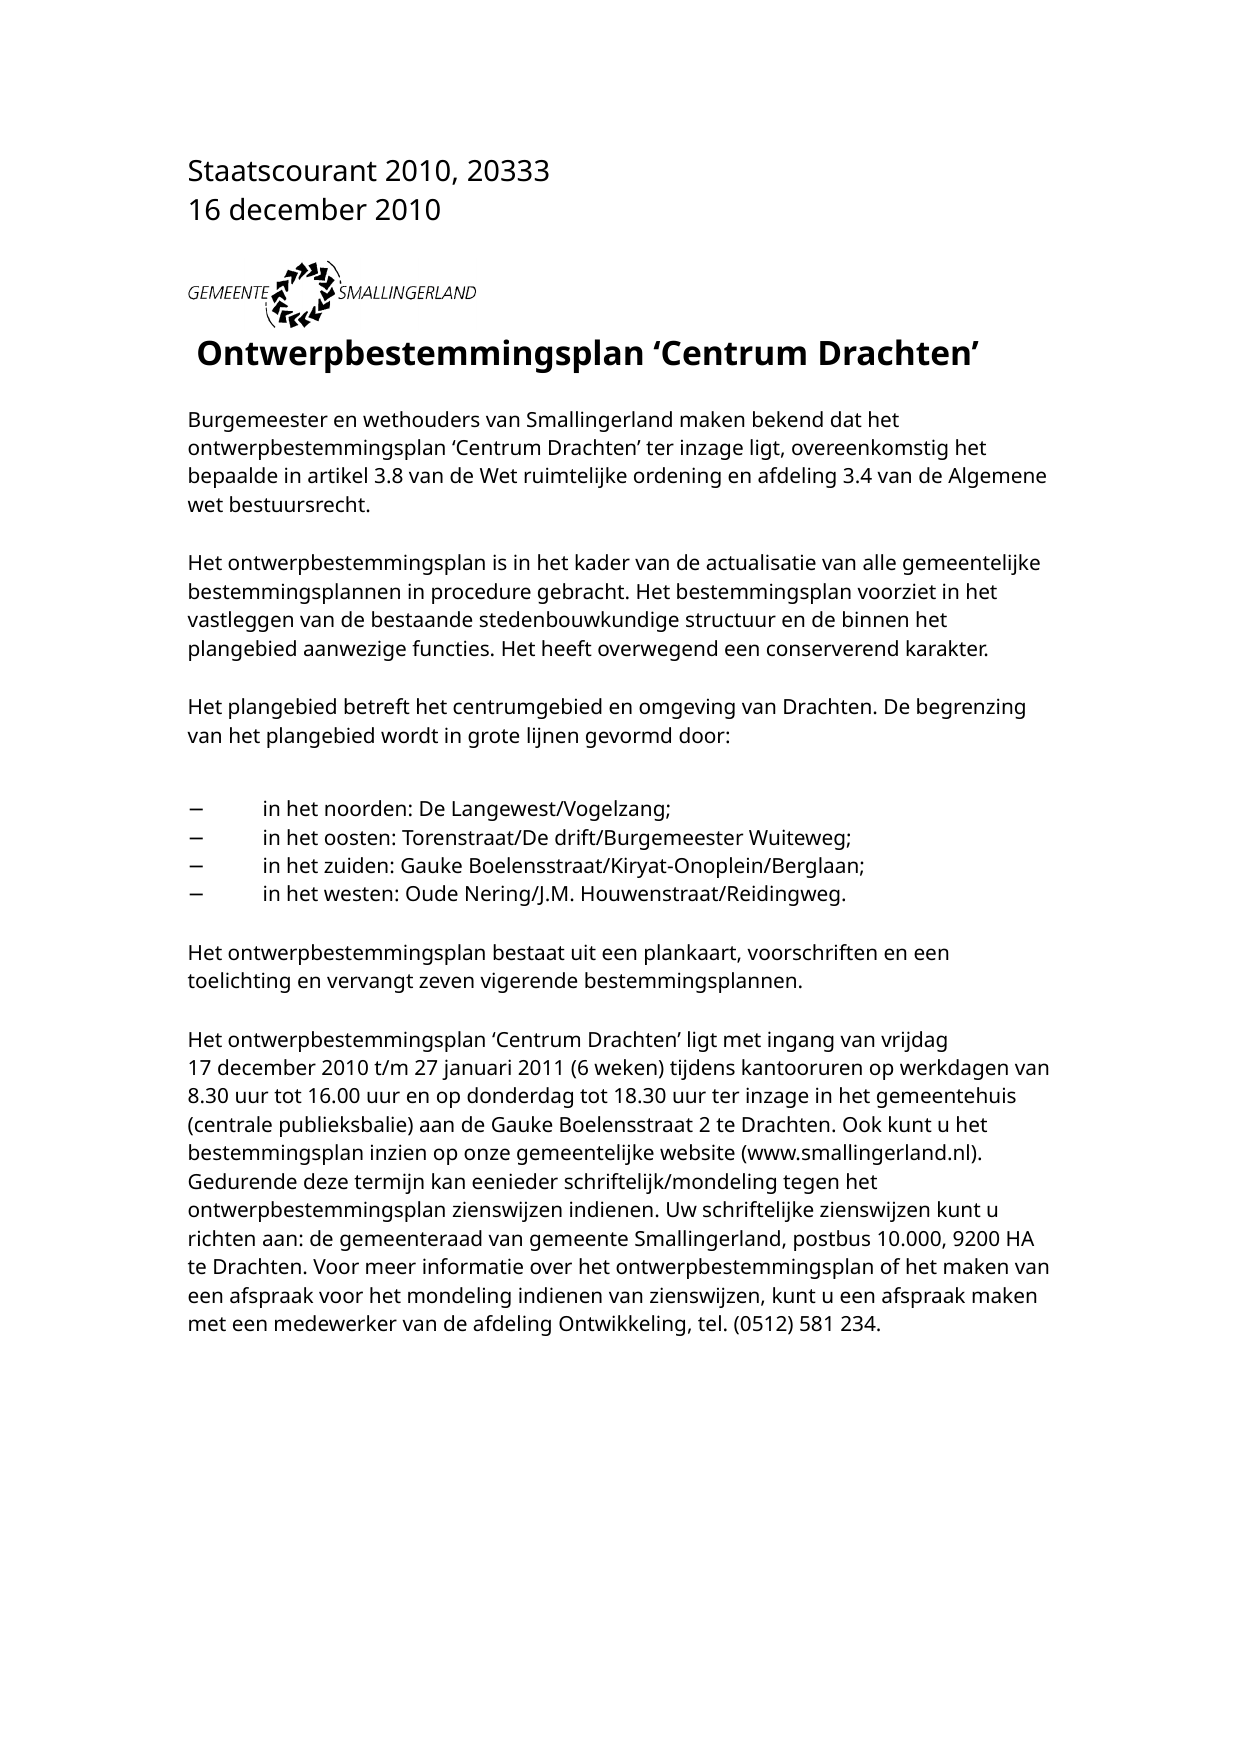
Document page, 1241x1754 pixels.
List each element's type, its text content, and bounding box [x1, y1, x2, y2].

text 16 december 2010 [187, 190, 1053, 229]
text Het plangebied betreft het centrumgebied en omgeving van Drachten. De begrenzing van het plangebied wordt in grote lijnen gevormd door: [187, 692, 1053, 749]
list in het zuiden: Gauke Boelensstraat/Kiryat-Onoplein/Berglaan; [187, 851, 1053, 879]
list in het westen: Oude Nering/J.M. Houwenstraat/Reidingweg. [187, 879, 1053, 908]
list in het noorden: De Langewest/Vogelzang; [187, 794, 1053, 823]
text Burgemeester en wethouders van Smallingerland maken bekend dat het ontwerpbestemmingsplan ‘Centrum Drachten’ ter inzage ligt, overeenkomstig het bepaalde in artikel 3.8 van de Wet ruimtelijke ordening en afdeling 3.4 van de Algemene wet bestuursrecht. [187, 405, 1053, 518]
text Het ontwerpbestemmingsplan bestaat uit een plankaart, voorschriften en een toelichting en vervangt zeven vigerende bestemmingsplannen. [187, 938, 1053, 995]
text Het ontwerpbestemmingsplan ‘Centrum Drachten’ ligt met ingang van vrijdag 17 december 2010 t/m 27 januari 2011 (6 weken) tijdens kantooruren op werkdagen van 8.30 uur tot 16.00 uur en op donderdag tot 18.30 uur ter inzage in het gemeentehuis (centrale publieksbalie) aan de Gauke Boelensstraat 2 te Drachten. Ook kunt u het bestemmingsplan inzien op onze gemeentelijke website (www.smallingerland.nl). Gedurende deze termijn kan eenieder schriftelijk/mondeling tegen het ontwerpbestemmingsplan zienswijzen indienen. Uw schriftelijke zienswijzen kunt u richten aan: de gemeenteraad van gemeente Smallingerland, postbus 10.000, 9200 HA te Drachten. Voor meer informatie over het ontwerpbestemmingsplan of het maken van een afspraak voor het mondeling indienen van zienswijzen, kunt u een afspraak maken met een medewerker van de afdeling Ontwikkeling, tel. (0512) 581 234. [187, 1025, 1053, 1338]
list in het oosten: Torenstraat/De drift/Burgemeester Wuiteweg; [187, 823, 1053, 851]
picture [187, 258, 477, 330]
text Het ontwerpbestemmingsplan is in het kader van de actualisatie van alle gemeentelijke bestemmingsplannen in procedure gebracht. Het bestemmingsplan voorziet in het vastleggen van de bestaande stedenbouwkundige structuur en de binnen het plangebied aanwezige functies. Het heeft overwegend een conserverend karakter. [187, 548, 1053, 662]
text Staatscourant 2010, 20333 [187, 150, 1053, 190]
subtitle Ontwerpbestemmingsplan ‘Centrum Drachten’ [187, 271, 1053, 375]
